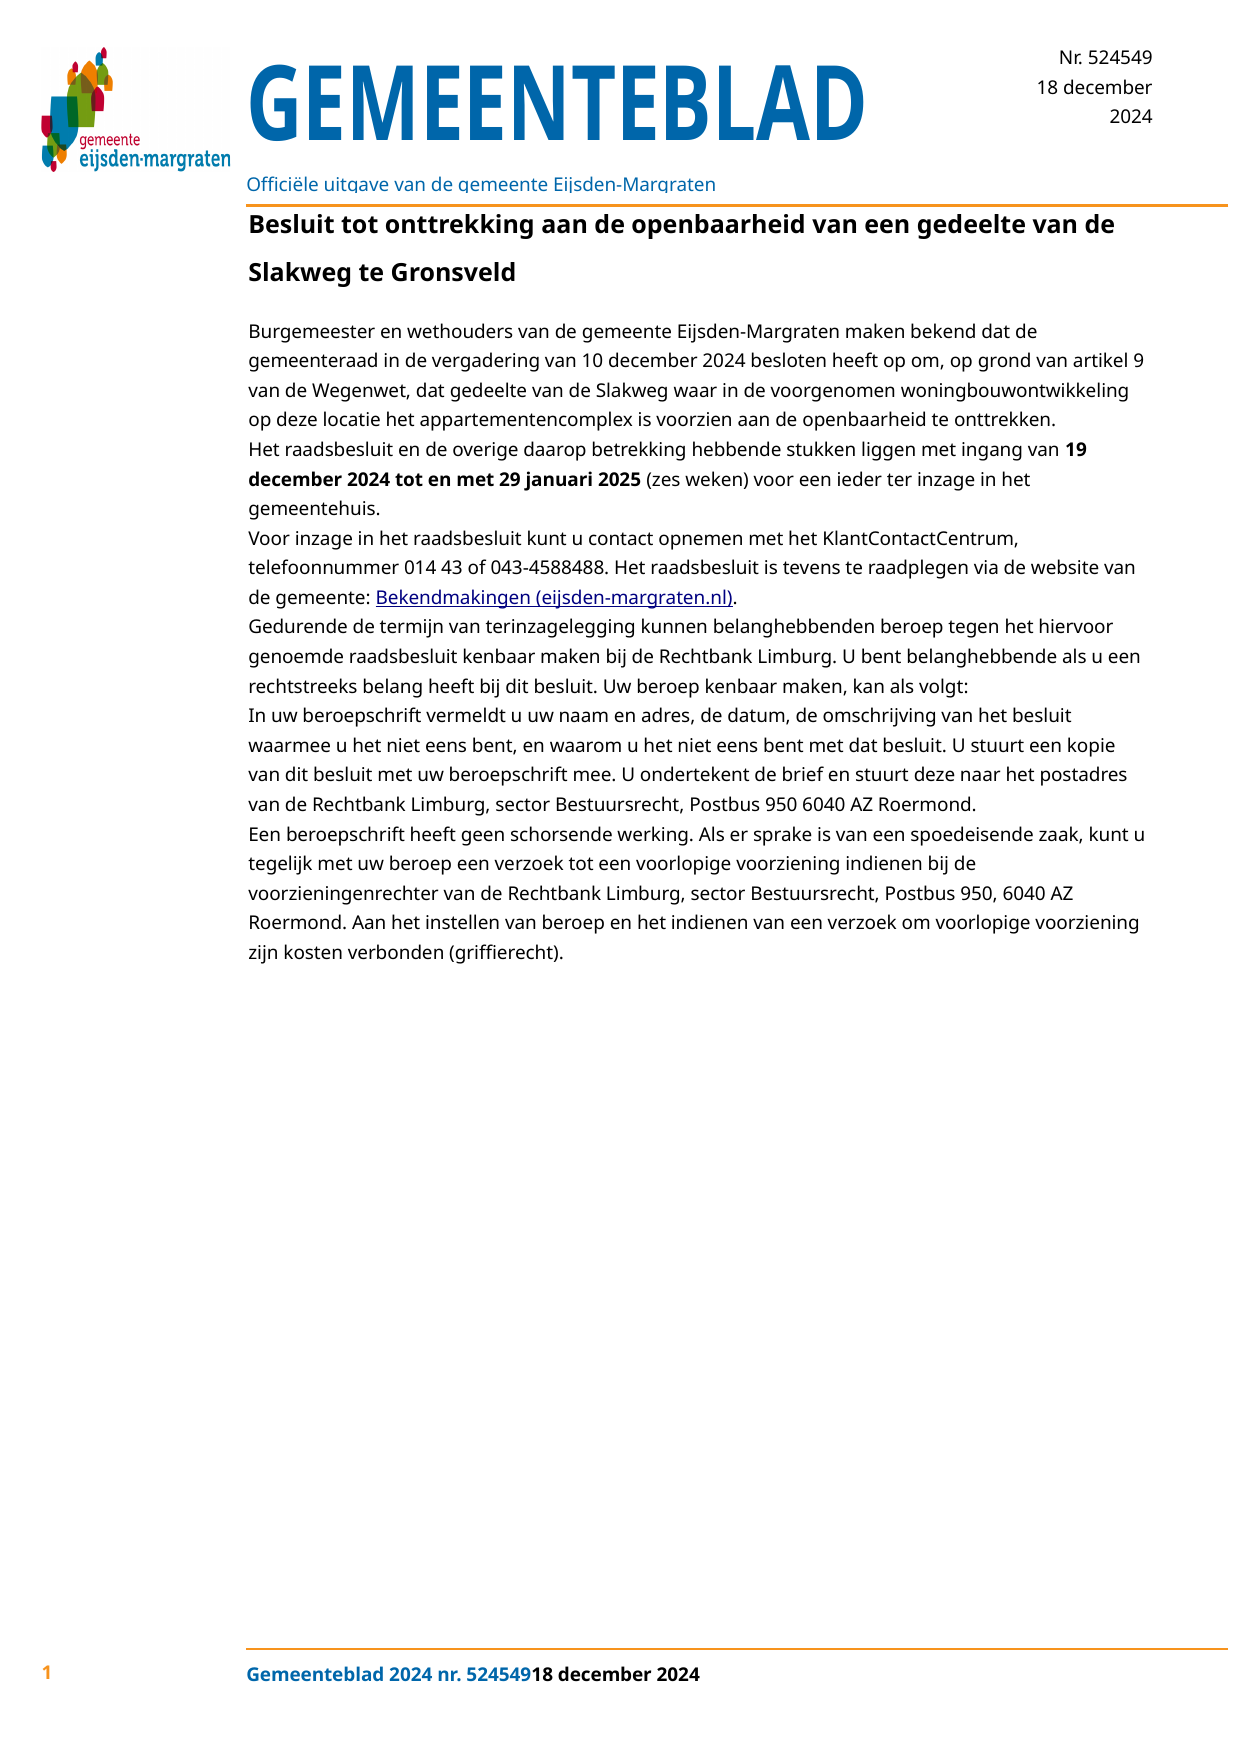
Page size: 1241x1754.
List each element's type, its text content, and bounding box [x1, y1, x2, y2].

text Een beroepschrift heeft geen schorsende werking. Als er sprake is van een spoedeisende zaak, kunt u tegelijk met uw beroep een verzoek tot een voorlopige voorziening indienen bij de voorzieningenrechter van de Rechtbank Limburg, sector Bestuursrecht, Postbus 950, 6040 AZ Roermond. Aan het instellen van beroep en het indienen van een verzoek om voorlopige voorziening zijn kosten verbonden (griffierecht). [248, 821, 1152, 965]
text Burgemeester en wethouders van de gemeente Eijsden-Margraten maken bekend dat de gemeenteraad in de vergadering van 10 december 2024 besloten heeft op om, op grond van artikel 9 van de Wegenwet, dat gedeelte van de Slakweg waar in de voorgenomen woningbouwontwikkeling op deze locatie het appartementencomplex is voorzien aan de openbaarheid te onttrekken. [248, 318, 1152, 432]
text Gedurende de termijn van terinzagelegging kunnen belanghebbenden beroep tegen het hiervoor genoemde raadsbesluit kenbaar maken bij de Rechtbank Limburg. U bent belanghebbende als u een rechtstreeks belang heeft bij dit besluit. Uw beroep kenbaar maken, kan als volgt: [248, 614, 1152, 699]
text Voor inzage in het raadsbesluit kunt u contact opnemen met het KlantContactCentrum, telefoonnummer 014 43 of 043-4588488. Het raadsbesluit is tevens te raadplegen via de website van de gemeente: Bekendmakingen (eijsden-margraten.nl). [248, 525, 1152, 610]
picture [41, 47, 231, 172]
text In uw beroepschrift vermeldt u uw naam en adres, de datum, de omschrijving van het besluit waarmee u het niet eens bent, en waarom u het niet eens bent met dat besluit. U stuurt een kopie van dit besluit met uw beroepschrift mee. U ondertekent de brief en stuurt deze naar het postadres van de Rechtbank Limburg, sector Bestuursrecht, Postbus 950 6040 AZ Roermond. [248, 702, 1152, 817]
text Het raadsbesluit en de overige daarop betrekking hebbende stukken liggen met ingang van 19 december 2024 tot en met 29 januari 2025 (zes weken) voor een ieder ter inzage in het gemeentehuis. [248, 436, 1152, 521]
text Besluit tot onttrekking aan de openbaarheid van een gedeelte van de Slakweg te Gronsveld [248, 207, 1152, 288]
